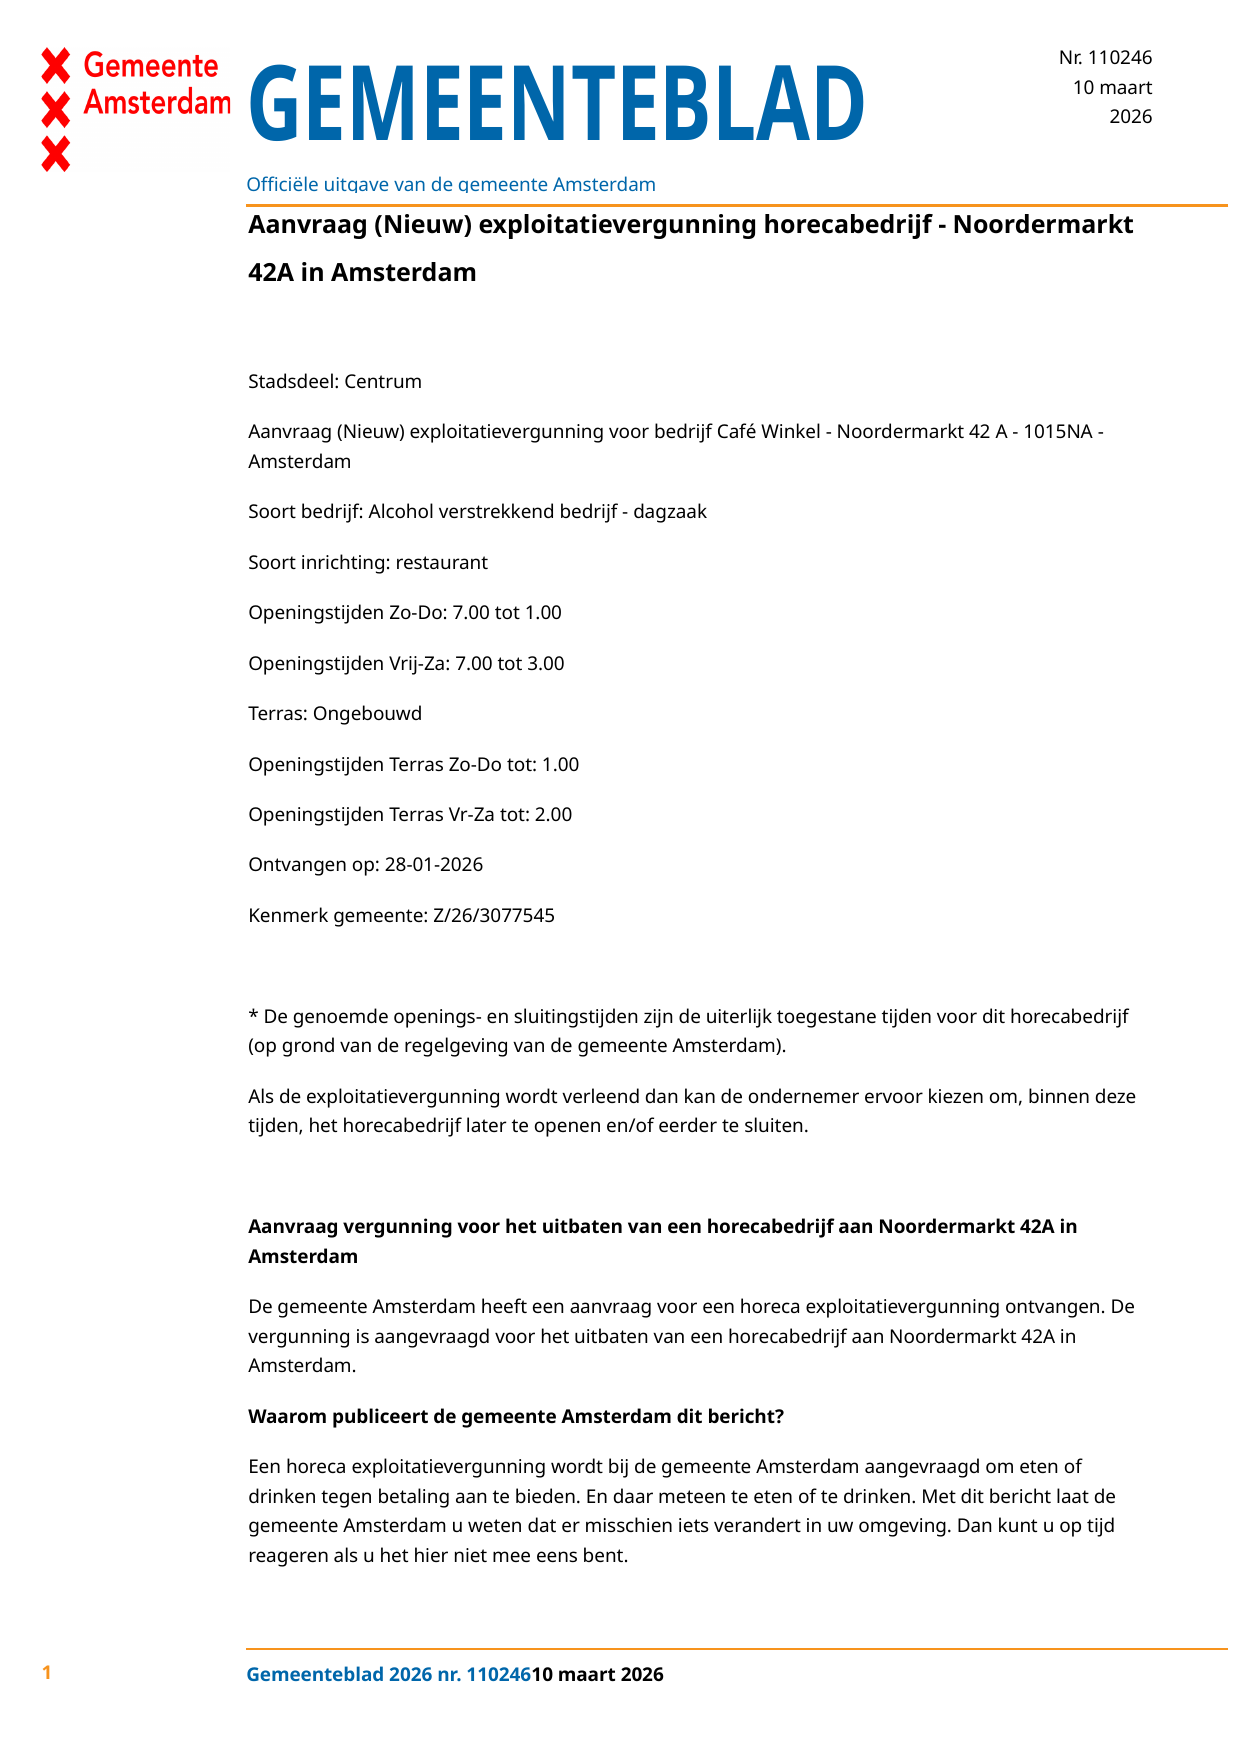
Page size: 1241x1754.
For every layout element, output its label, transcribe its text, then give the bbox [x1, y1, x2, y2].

text Openingstijden Zo-Do: 7.00 tot 1.00 [248, 599, 1152, 625]
text Terras: Ongebouwd [248, 700, 1152, 726]
text Kenmerk gemeente: Z/26/3077545 [248, 902, 1152, 928]
text Waarom publiceert de gemeente Amsterdam dit bericht? [248, 1403, 1152, 1429]
text Soort bedrijf: Alcohol verstrekkend bedrijf - dagzaak [248, 499, 1152, 524]
text Aanvraag (Nieuw) exploitatievergunning horecabedrijf - Noordermarkt 42A in Amsterdam [248, 207, 1152, 288]
text Ontvangen op: 28-01-2026 [248, 852, 1152, 877]
text De gemeente Amsterdam heeft een aanvraag voor een horeca exploitatievergunning ontvangen. De vergunning is aangevraagd voor het uitbaten van een horecabedrijf aan Noordermarkt 42A in Amsterdam. [248, 1293, 1152, 1378]
text Aanvraag (Nieuw) exploitatievergunning voor bedrijf Café Winkel - Noordermarkt 42 A - 1015NA - Amsterdam [248, 419, 1152, 474]
text Openingstijden Terras Vr-Za tot: 2.00 [248, 801, 1152, 827]
text Een horeca exploitatievergunning wordt bij de gemeente Amsterdam aangevraagd om eten of drinken tegen betaling aan te bieden. En daar meteen te eten of te drinken. Met dit bericht laat de gemeente Amsterdam u weten dat er misschien iets verandert in uw omgeving. Dan kunt u op tijd reageren als u het hier niet mee eens bent. [248, 1453, 1152, 1568]
text * De genoemde openings- en sluitingstijden zijn de uiterlijk toegestane tijden voor dit horecabedrijf (op grond van de regelgeving van de gemeente Amsterdam). [248, 1003, 1152, 1058]
picture [41, 47, 231, 172]
text Openingstijden Vrij-Za: 7.00 tot 3.00 [248, 650, 1152, 676]
text Stadsdeel: Centrum [248, 368, 1152, 394]
text Soort inrichting: restaurant [248, 549, 1152, 575]
text Als de exploitatievergunning wordt verleend dan kan de ondernemer ervoor kiezen om, binnen deze tijden, het horecabedrijf later te openen en/of eerder te sluiten. [248, 1083, 1152, 1138]
text Aanvraag vergunning voor het uitbaten van een horecabedrijf aan Noordermarkt 42A in Amsterdam [248, 1213, 1152, 1269]
text Openingstijden Terras Zo-Do tot: 1.00 [248, 751, 1152, 777]
